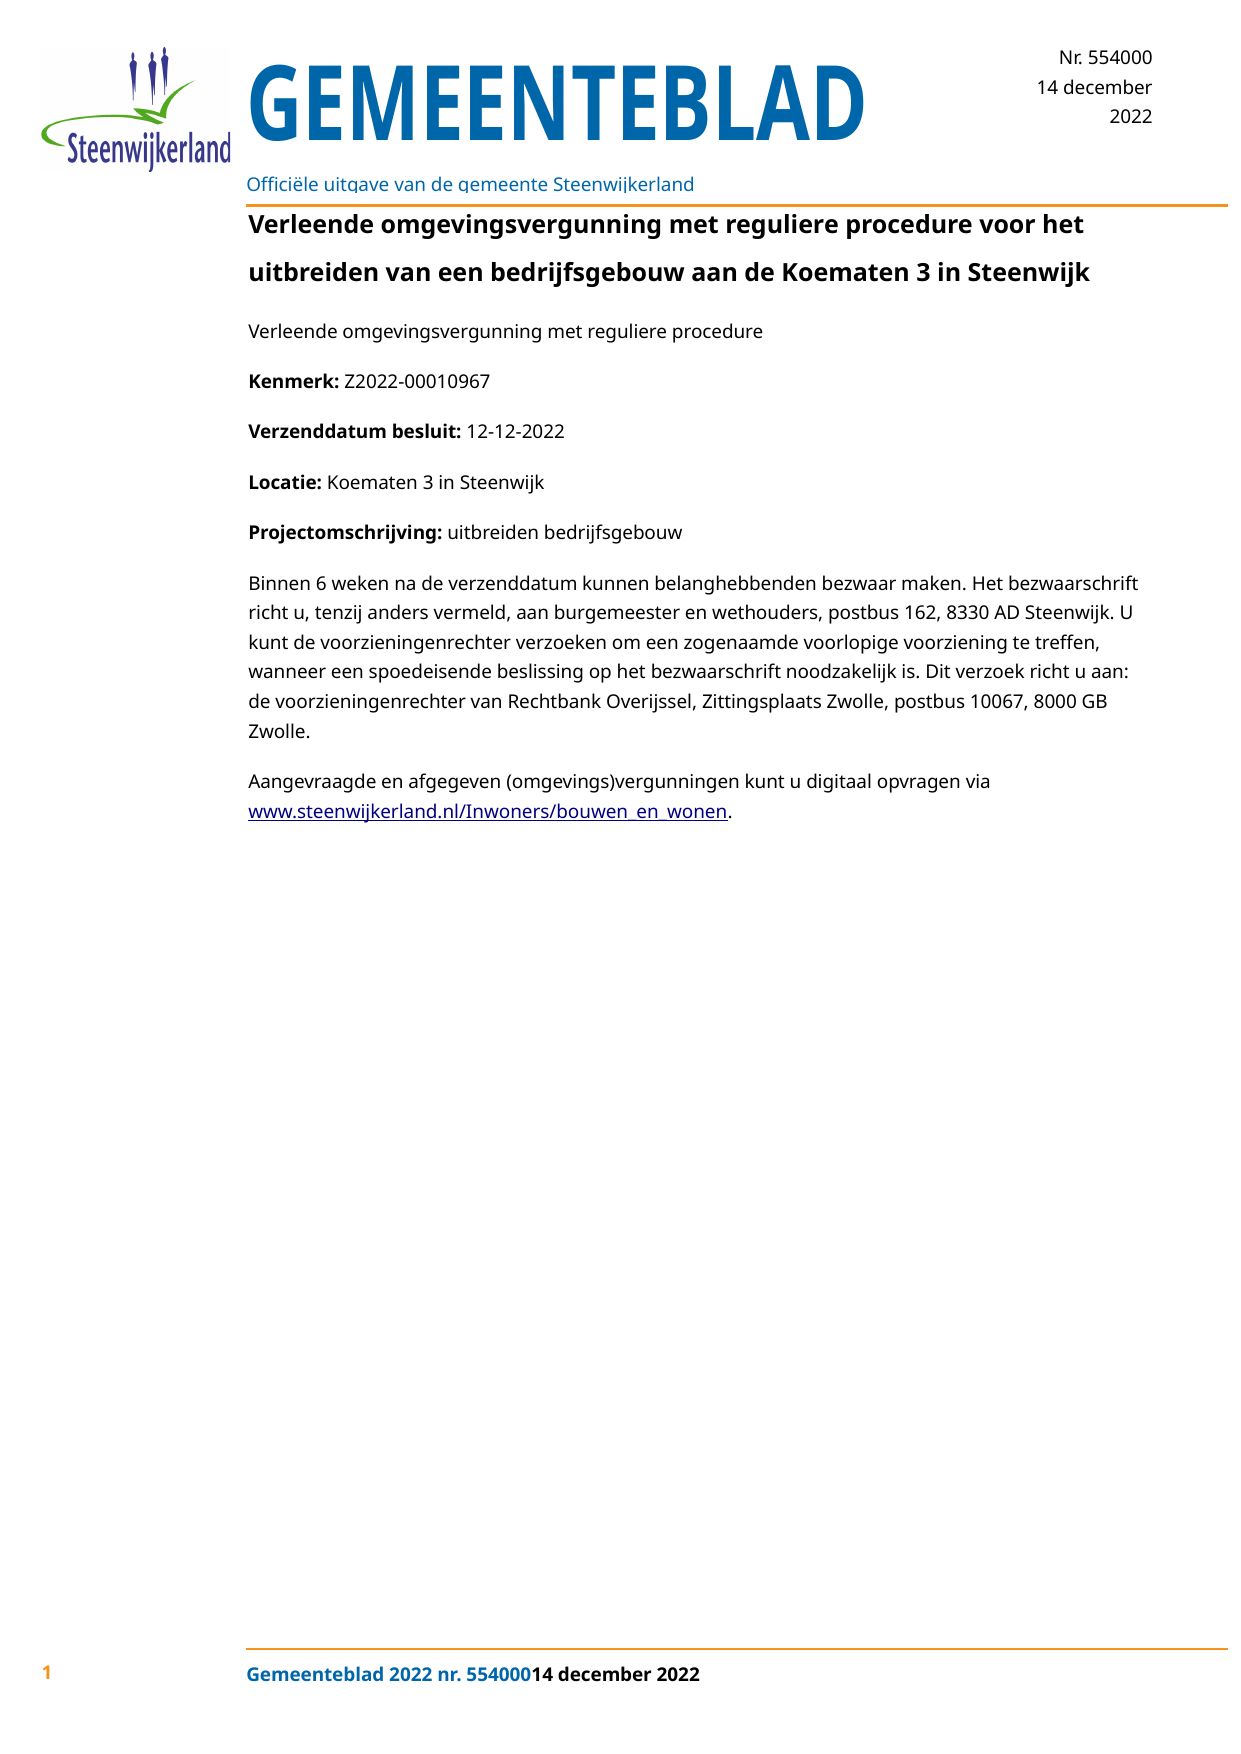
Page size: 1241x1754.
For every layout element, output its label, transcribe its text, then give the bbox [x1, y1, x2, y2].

text Aangevraagde en afgegeven (omgevings)vergunningen kunt u digitaal opvragen via www.steenwijkerland.nl/Inwoners/bouwen_en_wonen. [248, 768, 1152, 824]
text Verzenddatum besluit: 12-12-2022 [248, 419, 1152, 444]
text Kenmerk: Z2022-00010967 [248, 368, 1152, 394]
text Verleende omgevingsvergunning met reguliere procedure [248, 318, 1152, 344]
text Verleende omgevingsvergunning met reguliere procedure voor het uitbreiden van een bedrijfsgebouw aan de Koematen 3 in Steenwijk [248, 207, 1152, 288]
picture [41, 47, 231, 172]
text Projectomschrijving: uitbreiden bedrijfsgebouw [248, 519, 1152, 545]
text Locatie: Koematen 3 in Steenwijk [248, 469, 1152, 495]
text Binnen 6 weken na de verzenddatum kunnen belanghebbenden bezwaar maken. Het bezwaarschrift richt u, tenzij anders vermeld, aan burgemeester en wethouders, postbus 162, 8330 AD Steenwijk. U kunt de voorzieningenrechter verzoeken om een zogenaamde voorlopige voorziening te treffen, wanneer een spoedeisende beslissing op het bezwaarschrift noodzakelijk is. Dit verzoek richt u aan: de voorzieningenrechter van Rechtbank Overijssel, Zittingsplaats Zwolle, postbus 10067, 8000 GB Zwolle. [248, 570, 1152, 744]
